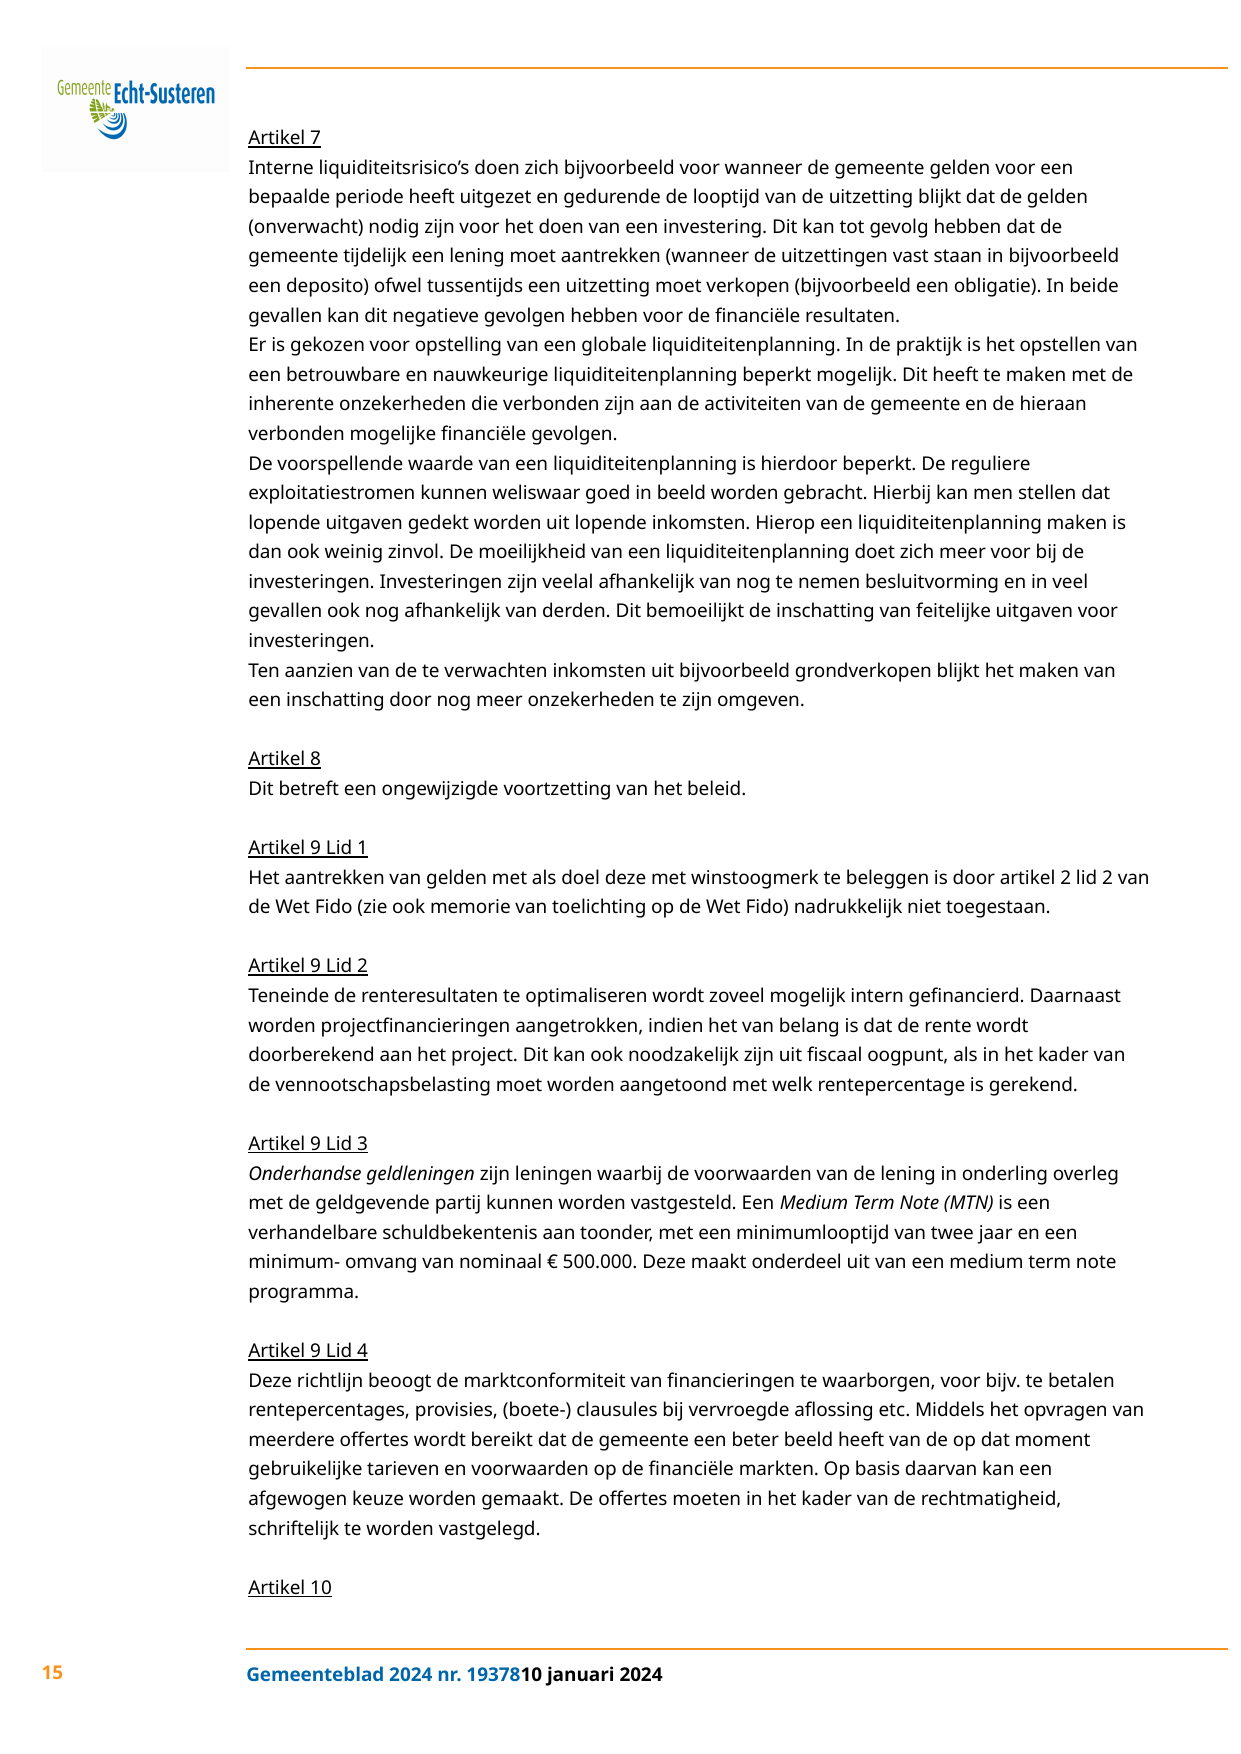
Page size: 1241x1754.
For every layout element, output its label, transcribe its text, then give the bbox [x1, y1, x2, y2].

text De voorspellende waarde van een liquiditeitenplanning is hierdoor beperkt. De reguliere exploitatiestromen kunnen weliswaar goed in beeld worden gebracht. Hierbij kan men stellen dat lopende uitgaven gedekt worden uit lopende inkomsten. Hierop een liquiditeitenplanning maken is dan ook weinig zinvol. De moeilijkheid van een liquiditeitenplanning doet zich meer voor bij de investeringen. Investeringen zijn veelal afhankelijk van nog te nemen besluitvorming en in veel gevallen ook nog afhankelijk van derden. Dit bemoeilijkt de inschatting van feitelijke uitgaven voor investeringen. [248, 450, 1152, 653]
text Het aantrekken van gelden met als doel deze met winstoogmerk te beleggen is door artikel 2 lid 2 van de Wet Fido (zie ook memorie van toelichting op de Wet Fido) nadrukkelijk niet toegestaan. [248, 864, 1152, 919]
text Interne liquiditeitsrisico’s doen zich bijvoorbeeld voor wanneer de gemeente gelden voor een bepaalde periode heeft uitgezet en gedurende de looptijd van de uitzetting blijkt dat de gelden (onverwacht) nodig zijn voor het doen van een investering. Dit kan tot gevolg hebben dat de gemeente tijdelijk een lening moet aantrekken (wanneer de uitzettingen vast staan in bijvoorbeeld een deposito) ofwel tussentijds een uitzetting moet verkopen (bijvoorbeeld een obligatie). In beide gevallen kan dit negatieve gevolgen hebben voor de financiële resultaten. [248, 154, 1152, 328]
text Onderhandse geldleningen zijn leningen waarbij de voorwaarden van de lening in onderling overleg met de geldgevende partij kunnen worden vastgesteld. Een Medium Term Note (MTN) is een verhandelbare schuldbekentenis aan toonder, met een minimumlooptijd van twee jaar en een minimum- omvang van nominaal € 500.000. Deze maakt onderdeel uit van een medium term note programma. [248, 1160, 1152, 1304]
picture [41, 47, 231, 172]
text Artikel 10 [248, 1574, 1152, 1600]
text Deze richtlijn beoogt de marktconformiteit van financieringen te waarborgen, voor bijv. te betalen rentepercentages, provisies, (boete-) clausules bij vervroegde aflossing etc. Middels het opvragen van meerdere offertes wordt bereikt dat de gemeente een beter beeld heeft van de op dat moment gebruikelijke tarieven en voorwaarden op de financiële markten. Op basis daarvan kan een afgewogen keuze worden gemaakt. De offertes moeten in het kader van de rechtmatigheid, schriftelijk te worden vastgelegd. [248, 1367, 1152, 1541]
text Artikel 9 Lid 3 [248, 1130, 1152, 1156]
text Teneinde de renteresultaten te optimaliseren wordt zoveel mogelijk intern gefinancierd. Daarnaast worden projectfinancieringen aangetrokken, indien het van belang is dat de rente wordt doorberekend aan het project. Dit kan ook noodzakelijk zijn uit fiscaal oogpunt, als in het kader van de vennootschapsbelasting moet worden aangetoond met welk rentepercentage is gerekend. [248, 982, 1152, 1097]
text Artikel 7 [248, 124, 1152, 150]
text Artikel 9 Lid 2 [248, 953, 1152, 978]
text Er is gekozen voor opstelling van een globale liquiditeitenplanning. In de praktijk is het opstellen van een betrouwbare en nauwkeurige liquiditeitenplanning beperkt mogelijk. Dit heeft te maken met de inherente onzekerheden die verbonden zijn aan de activiteiten van de gemeente en de hieraan verbonden mogelijke financiële gevolgen. [248, 331, 1152, 446]
text Artikel 8 [248, 746, 1152, 771]
text Artikel 9 Lid 1 [248, 834, 1152, 860]
text Ten aanzien van de te verwachten inkomsten uit bijvoorbeeld grondverkopen blijkt het maken van een inschatting door nog meer onzekerheden te zijn omgeven. [248, 657, 1152, 712]
text Artikel 9 Lid 4 [248, 1337, 1152, 1363]
text Dit betreft een ongewijzigde voortzetting van het beleid. [248, 775, 1152, 801]
